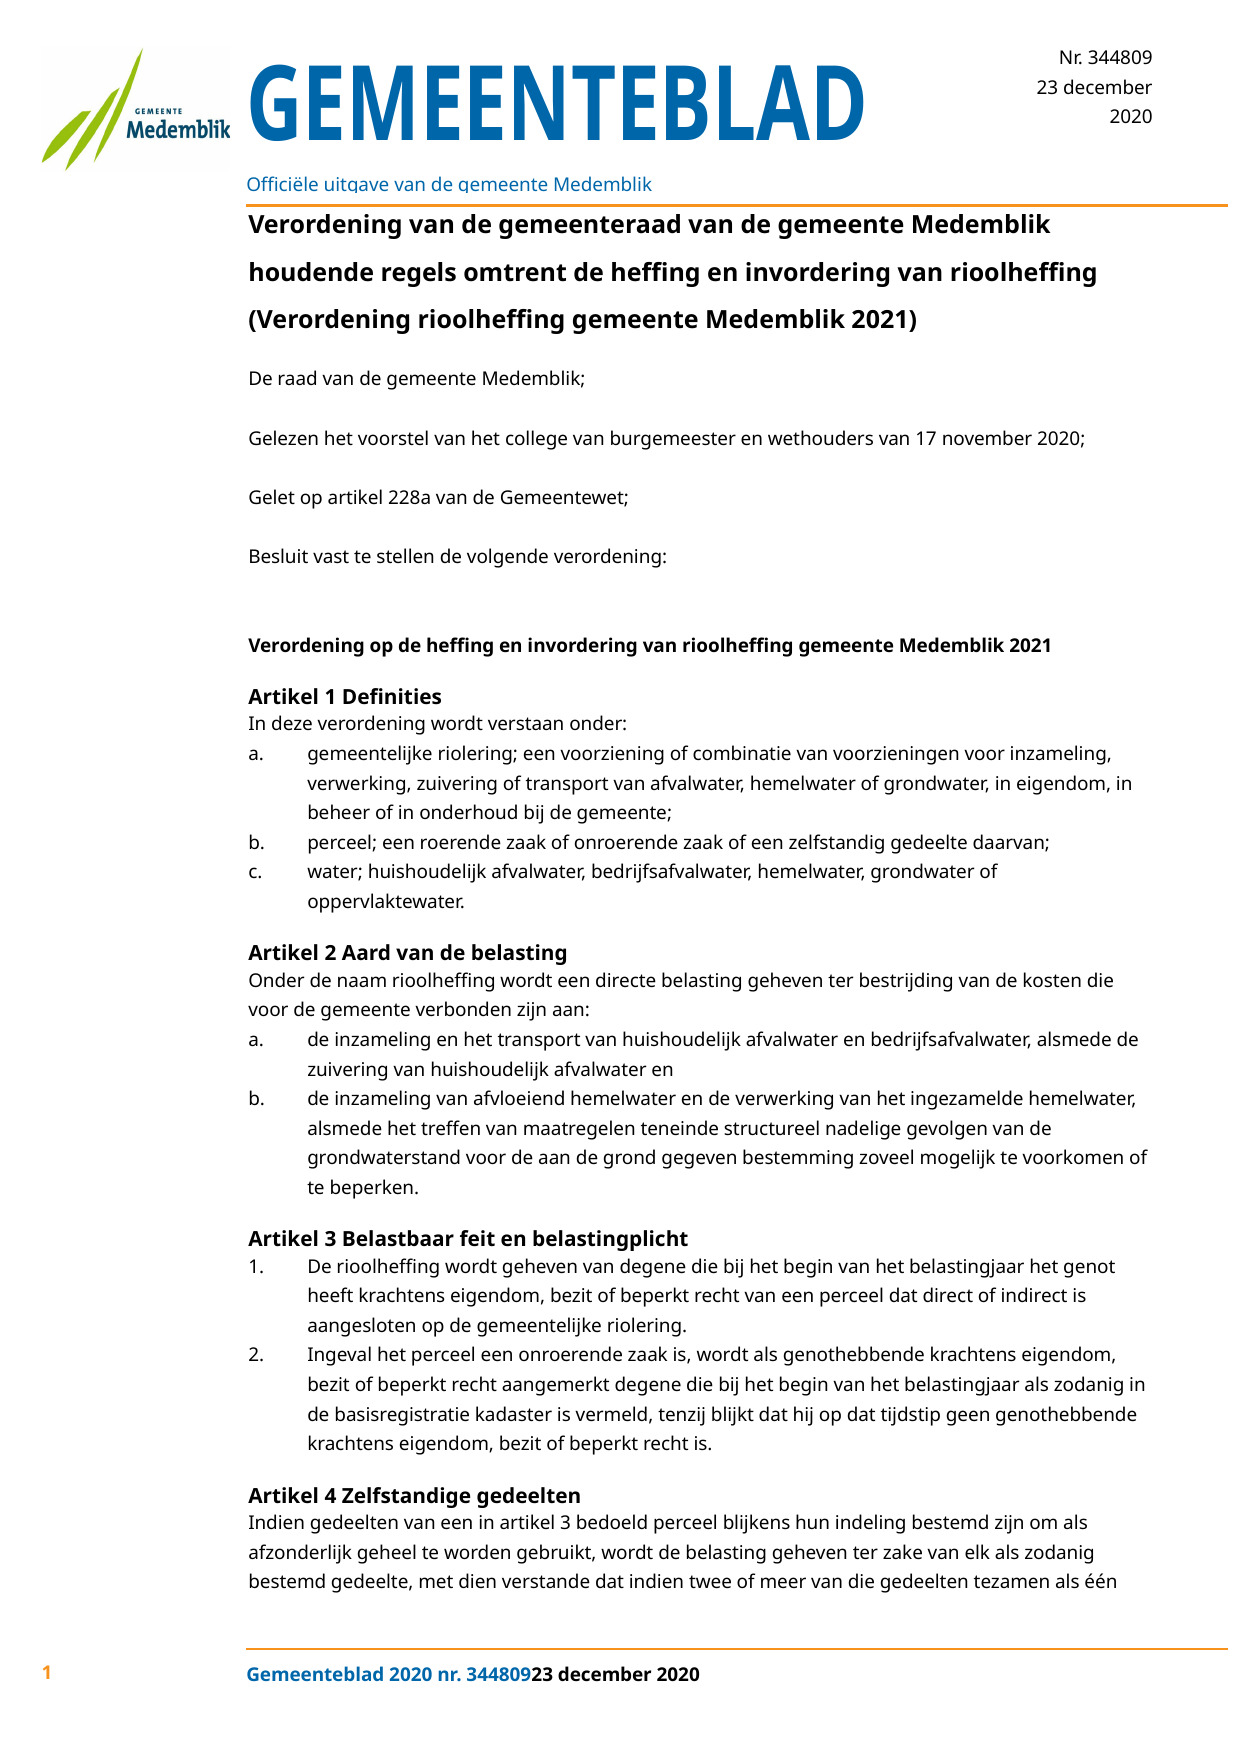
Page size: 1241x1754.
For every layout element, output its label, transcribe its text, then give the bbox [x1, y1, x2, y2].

picture [41, 47, 231, 172]
text Verordening op de heffing en invordering van rioolheffing gemeente Medemblik 2021 [248, 632, 1152, 657]
list Ingeval het perceel een onroerende zaak is, wordt als genothebbende krachtens eigendom, bezit of beperkt recht aangemerkt degene die bij het begin van het belastingjaar als zodanig in de basisregistratie kadaster is vermeld, tenzij blijkt dat hij op dat tijdstip geen genothebbende krachtens eigendom, bezit of beperkt recht is. [248, 1342, 1152, 1456]
list perceel; een roerende zaak of onroerende zaak of een zelfstandig gedeelte daarvan; [248, 829, 1152, 855]
list de inzameling en het transport van huishoudelijk afvalwater en bedrijfsafvalwater, alsmede de zuivering van huishoudelijk afvalwater en [248, 1026, 1152, 1081]
text Artikel 2 Aard van de belasting [248, 938, 1152, 967]
text Artikel 1 Definities [248, 682, 1152, 711]
text Artikel 4 Zelfstandige gedeelten [248, 1481, 1152, 1509]
text Onder de naam rioolheffing wordt een directe belasting geheven ter bestrijding van de kosten die voor de gemeente verbonden zijn aan: [248, 967, 1152, 1022]
list gemeentelijke riolering; een voorziening of combinatie van voorzieningen voor inzameling, verwerking, zuivering of transport van afvalwater, hemelwater of grondwater, in eigendom, in beheer of in onderhoud bij de gemeente; [248, 740, 1152, 825]
text In deze verordening wordt verstaan onder: [248, 711, 1152, 736]
text Gelezen het voorstel van het college van burgemeester en wethouders van 17 november 2020; [248, 425, 1152, 450]
list De rioolheffing wordt geheven van degene die bij het begin van het belastingjaar het genot heeft krachtens eigendom, bezit of beperkt recht van een perceel dat direct of indirect is aangesloten op de gemeentelijke riolering. [248, 1253, 1152, 1338]
text Artikel 3 Belastbaar feit en belastingplicht [248, 1224, 1152, 1253]
list de inzameling van afvloeiend hemelwater en de verwerking van het ingezamelde hemelwater, alsmede het treffen van maatregelen teneinde structureel nadelige gevolgen van de grondwaterstand voor de aan de grond gegeven bestemming zoveel mogelijk te voorkomen of te beperken. [248, 1085, 1152, 1200]
text De raad van de gemeente Medemblik; [248, 366, 1152, 391]
text Besluit vast te stellen de volgende verordening: [248, 543, 1152, 569]
text Verordening van de gemeenteraad van de gemeente Medemblik houdende regels omtrent de heffing en invordering van rioolheffing (Verordening rioolheffing gemeente Medemblik 2021) [248, 207, 1152, 336]
text Gelet op artikel 228a van de Gemeentewet; [248, 484, 1152, 509]
text Indien gedeelten van een in artikel 3 bedoeld perceel blijkens hun indeling bestemd zijn om als afzonderlijk geheel te worden gebruikt, wordt de belasting geheven ter zake van elk als zodanig bestemd gedeelte, met dien verstande dat indien twee of meer van die gedeelten tezamen als één [248, 1509, 1152, 1594]
list water; huishoudelijk afvalwater, bedrijfsafvalwater, hemelwater, grondwater of oppervlaktewater. [248, 858, 1152, 914]
